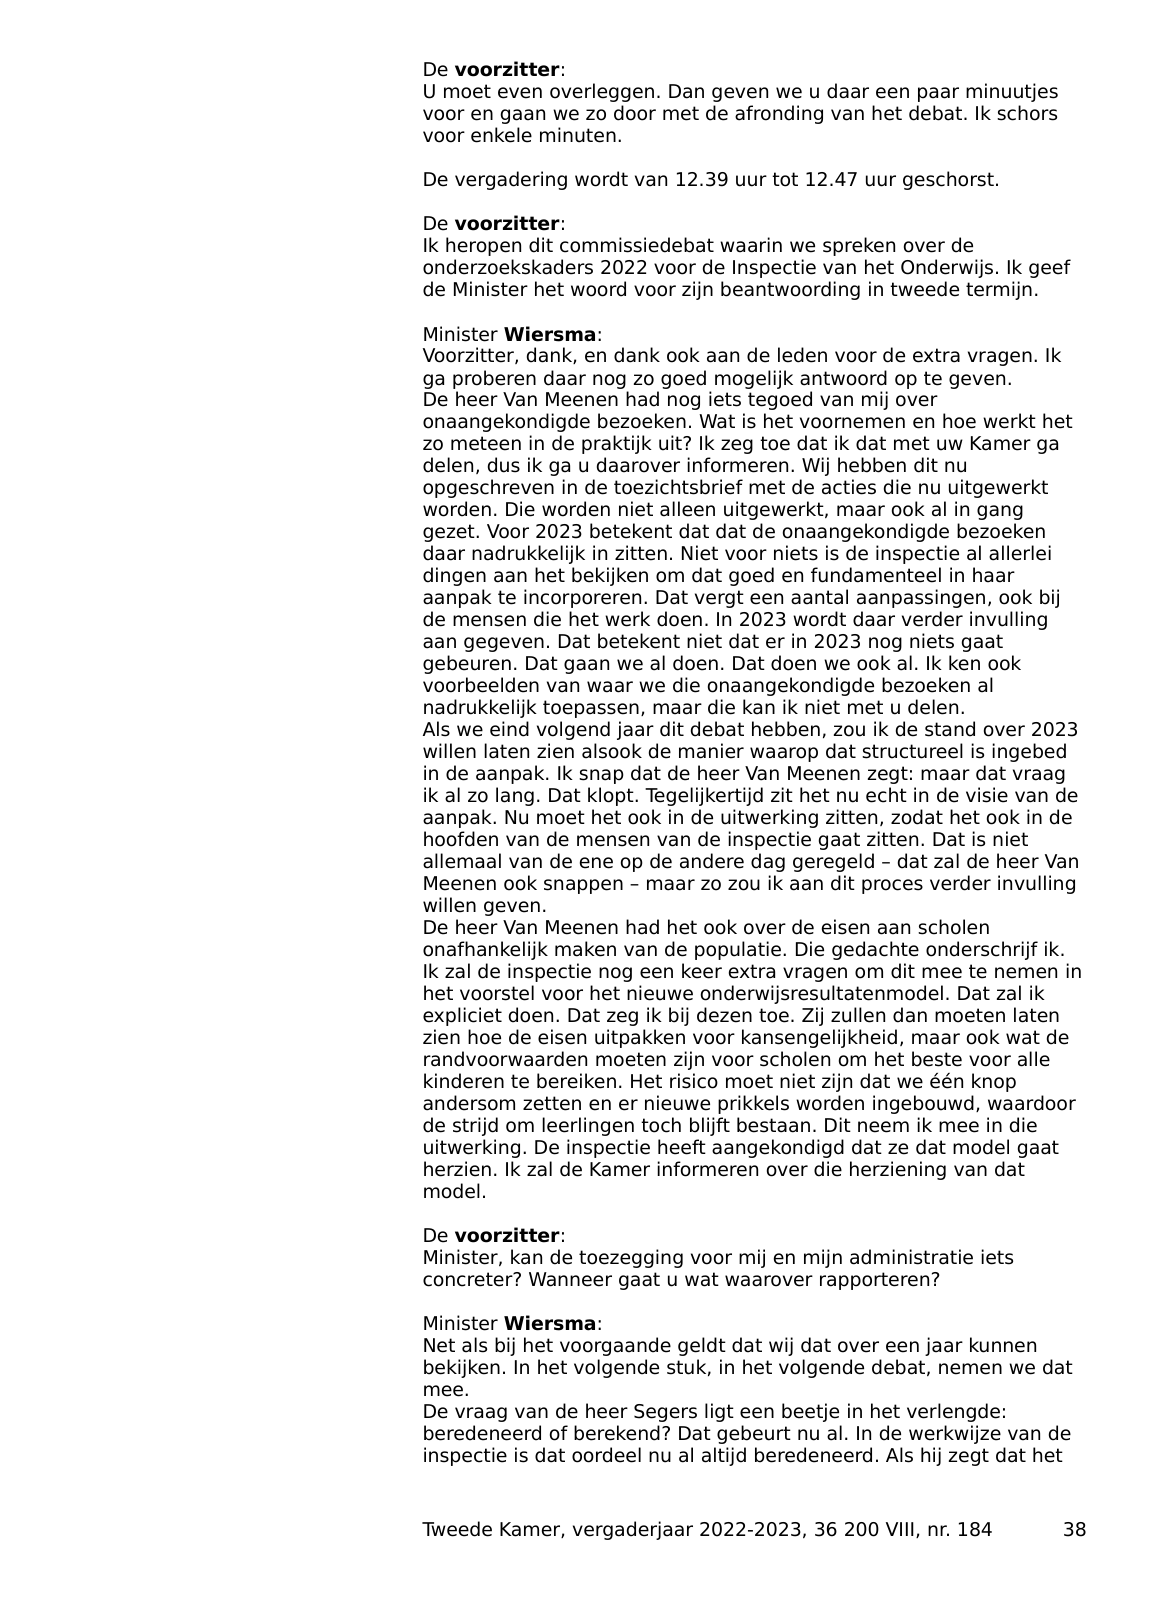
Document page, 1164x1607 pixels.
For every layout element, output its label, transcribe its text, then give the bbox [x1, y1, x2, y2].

text Als we eind volgend jaar dit debat hebben, zou ik de stand over 2023 willen laten zien alsook de manier waarop dat structureel is ingebed in de aanpak. Ik snap dat de heer Van Meenen zegt: maar dat vraag ik al zo lang. Dat klopt. Tegelijkertijd zit het nu echt in de visie van de aanpak. Nu moet het ook in de uitwerking zitten, zodat het ook in de hoofden van de mensen van de inspectie gaat zitten. Dat is niet allemaal van de ene op de andere dag geregeld – dat zal de heer Van Meenen ook snappen – maar zo zou ik aan dit proces verder invulling willen geven. [422, 719, 1087, 917]
text De voorzitter: [422, 59, 1087, 81]
text De heer Van Meenen had het ook over de eisen aan scholen onafhankelijk maken van de populatie. Die gedachte onderschrijf ik. Ik zal de inspectie nog een keer extra vragen om dit mee te nemen in het voorstel voor het nieuwe onderwijsresultatenmodel. Dat zal ik expliciet doen. Dat zeg ik bij dezen toe. Zij zullen dan moeten laten zien hoe de eisen uitpakken voor kansengelijkheid, maar ook wat de randvoorwaarden moeten zijn voor scholen om het beste voor alle kinderen te bereiken. Het risico moet niet zijn dat we één knop andersom zetten en er nieuwe prikkels worden ingebouwd, waardoor de strijd om leerlingen toch blijft bestaan. Dit neem ik mee in die uitwerking. De inspectie heeft aangekondigd dat ze dat model gaat herzien. Ik zal de Kamer informeren over die herziening van dat model. [422, 917, 1087, 1203]
text De voorzitter: [422, 1225, 1087, 1247]
text Minister Wiersma: [422, 1313, 1087, 1335]
text De heer Van Meenen had nog iets tegoed van mij over onaangekondigde bezoeken. Wat is het voornemen en hoe werkt het zo meteen in de praktijk uit? Ik zeg toe dat ik dat met uw Kamer ga delen, dus ik ga u daarover informeren. Wij hebben dit nu opgeschreven in de toezichtsbrief met de acties die nu uitgewerkt worden. Die worden niet alleen uitgewerkt, maar ook al in gang gezet. Voor 2023 betekent dat dat de onaangekondigde bezoeken daar nadrukkelijk in zitten. Niet voor niets is de inspectie al allerlei dingen aan het bekijken om dat goed en fundamenteel in haar aanpak te incorporeren. Dat vergt een aantal aanpassingen, ook bij de mensen die het werk doen. In 2023 wordt daar verder invulling aan gegeven. Dat betekent niet dat er in 2023 nog niets gaat gebeuren. Dat gaan we al doen. Dat doen we ook al. Ik ken ook voorbeelden van waar we die onaangekondigde bezoeken al nadrukkelijk toepassen, maar die kan ik niet met u delen. [422, 389, 1087, 719]
text Minister, kan de toezegging voor mij en mijn administratie iets concreter? Wanneer gaat u wat waarover rapporteren? [422, 1247, 1087, 1291]
text Minister Wiersma: [422, 323, 1087, 345]
text Voorzitter, dank, en dank ook aan de leden voor de extra vragen. Ik ga proberen daar nog zo goed mogelijk antwoord op te geven. [422, 345, 1087, 389]
text U moet even overleggen. Dan geven we u daar een paar minuutjes voor en gaan we zo door met de afronding van het debat. Ik schors voor enkele minuten. [422, 81, 1087, 147]
text De voorzitter: [422, 213, 1087, 235]
text De vergadering wordt van 12.39 uur tot 12.47 uur geschorst. [422, 169, 1087, 191]
text De vraag van de heer Segers ligt een beetje in het verlengde: beredeneerd of berekend? Dat gebeurt nu al. In de werkwijze van de inspectie is dat oordeel nu al altijd beredeneerd. Als hij zegt dat het [422, 1401, 1087, 1467]
text Ik heropen dit commissiedebat waarin we spreken over de onderzoekskaders 2022 voor de Inspectie van het Onderwijs. Ik geef de Minister het woord voor zijn beantwoording in tweede termijn. [422, 235, 1087, 301]
text Net als bij het voorgaande geldt dat wij dat over een jaar kunnen bekijken. In het volgende stuk, in het volgende debat, nemen we dat mee. [422, 1335, 1087, 1401]
